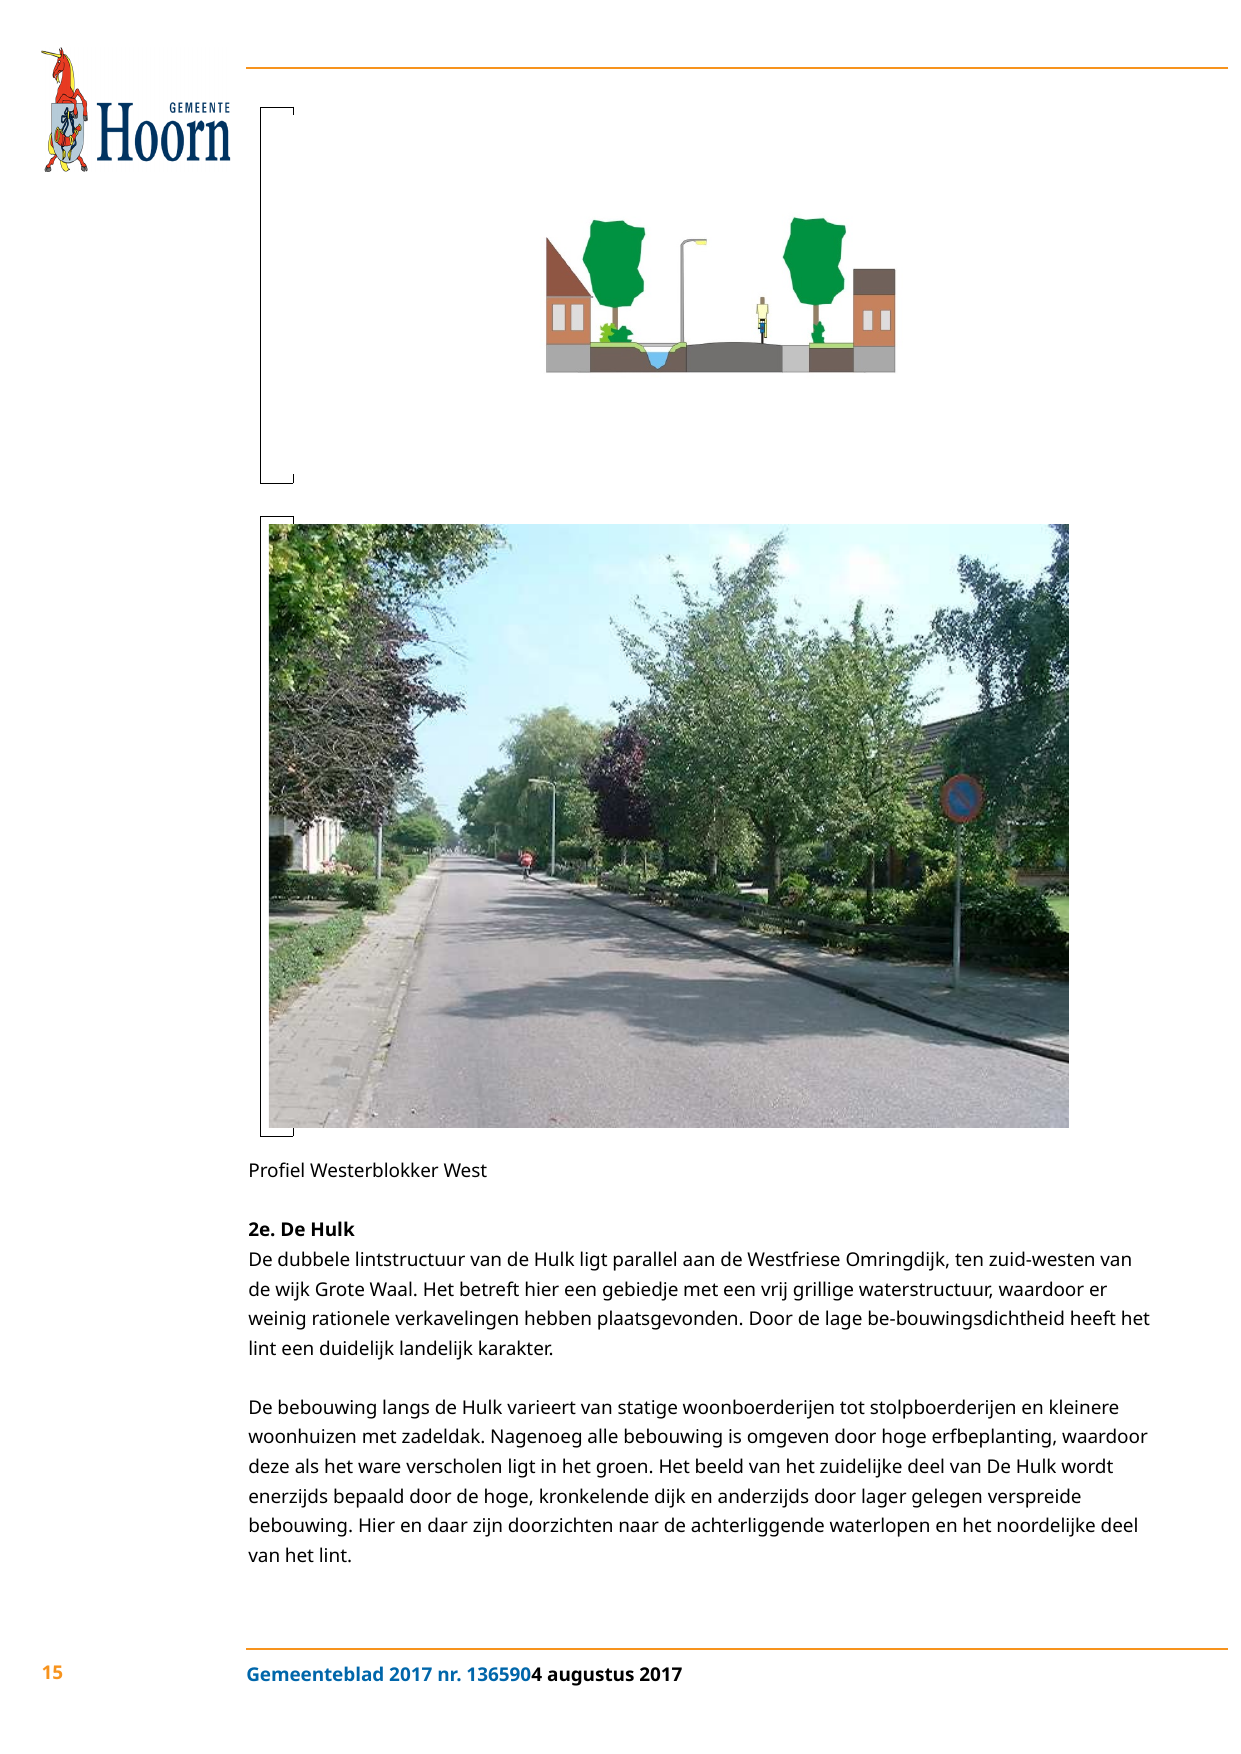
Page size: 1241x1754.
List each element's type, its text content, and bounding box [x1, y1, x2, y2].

picture [41, 47, 231, 172]
text Profiel Westerblokker West [248, 1157, 1152, 1183]
text 2e. De Hulk [248, 1217, 1152, 1242]
picture [268, 524, 1069, 1128]
text De bebouwing langs de Hulk varieert van statige woonboerderijen tot stolpboerderijen en kleinere woonhuizen met zadeldak. Nagenoeg alle bebouwing is omgeven door hoge erfbeplanting, waardoor deze als het ware verscholen ligt in het groen. Het beeld van het zuidelijke deel van De Hulk wordt enerzijds bepaald door de hoge, kronkelende dijk en anderzijds door lager gelegen verspreide bebouwing. Hier en daar zijn doorzichten naar de achterliggende waterlopen en het noordelijke deel van het lint. [248, 1394, 1152, 1568]
picture [268, 115, 1173, 474]
text De dubbele lintstructuur van de Hulk ligt parallel aan de Westfriese Omringdijk, ten zuid-westen van de wijk Grote Waal. Het betreft hier een gebiedje met een vrij grillige waterstructuur, waardoor er weinig rationele verkavelingen hebben plaatsgevonden. Door de lage be-bouwingsdichtheid heeft het lint een duidelijk landelijk karakter. [248, 1246, 1152, 1361]
